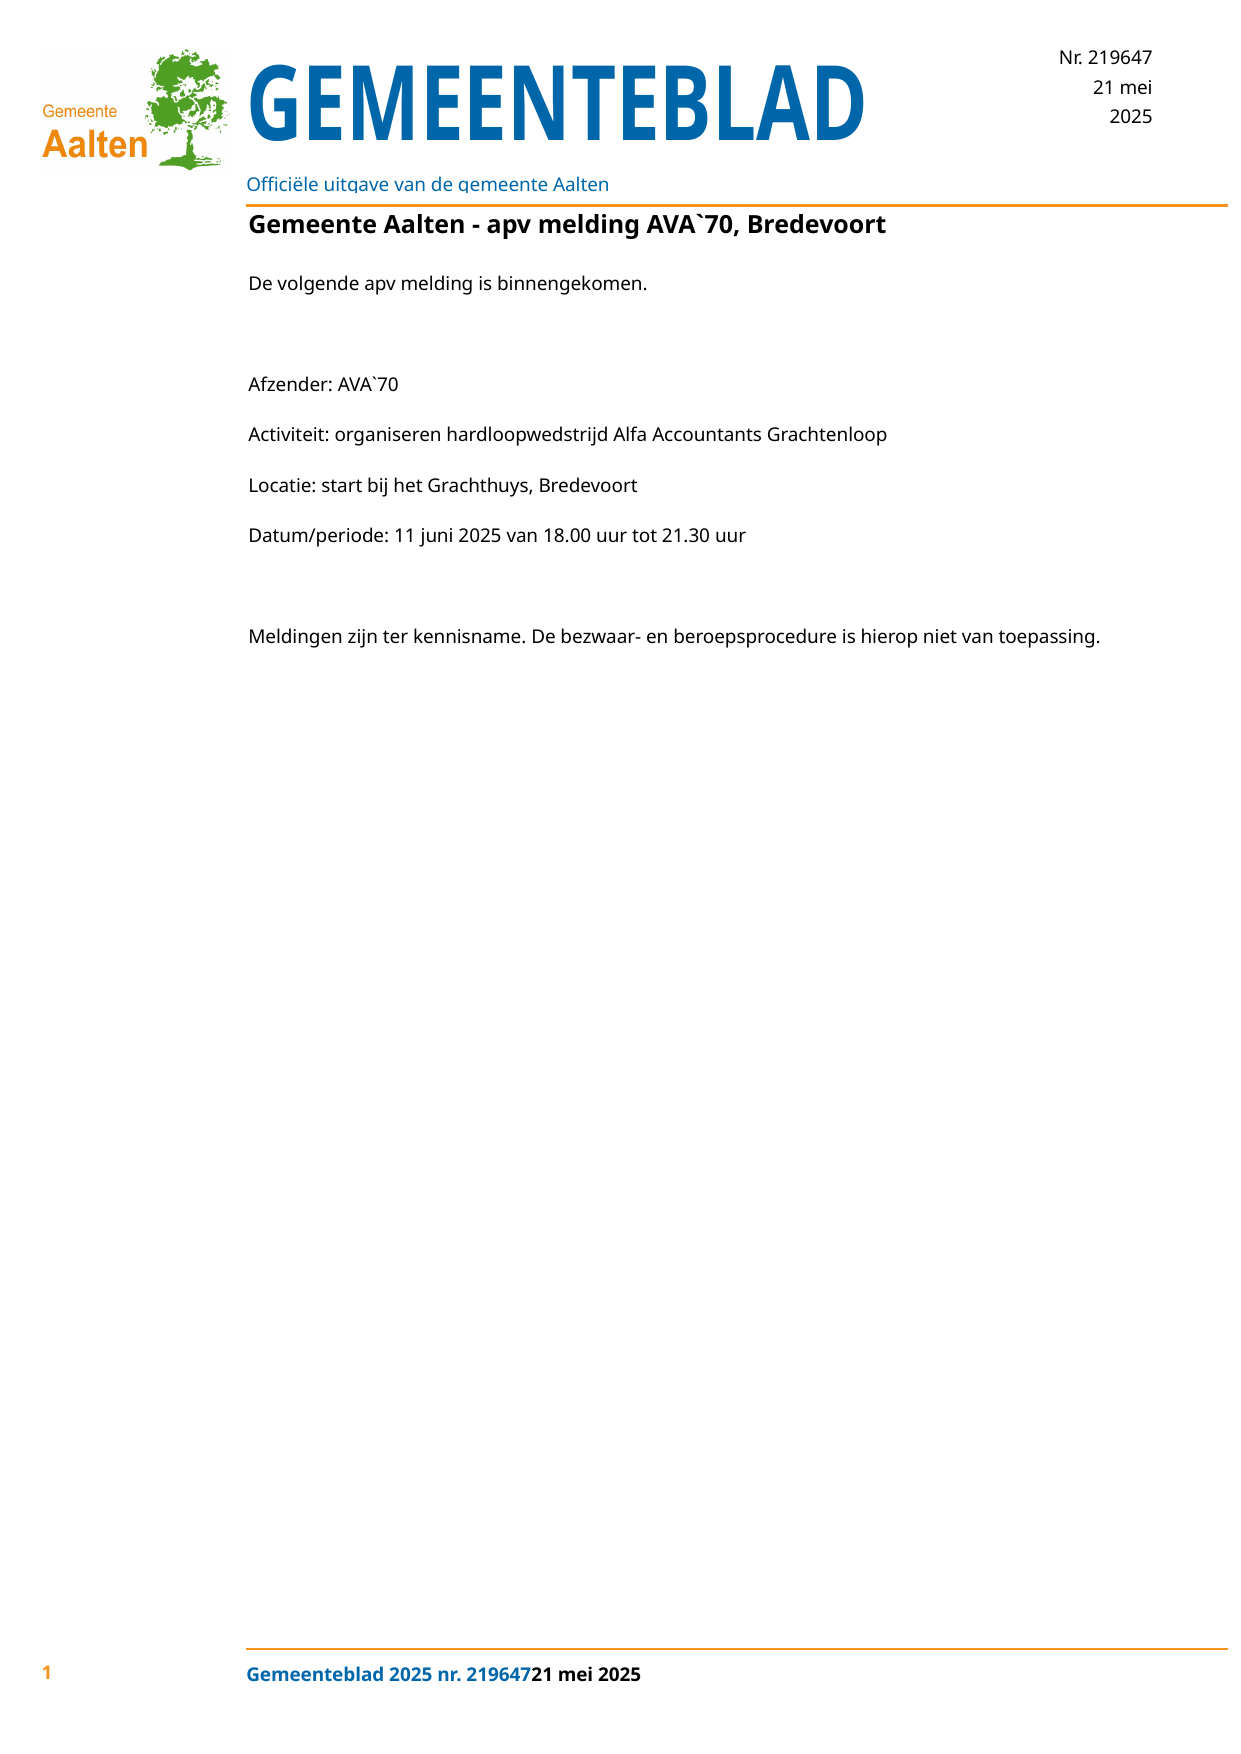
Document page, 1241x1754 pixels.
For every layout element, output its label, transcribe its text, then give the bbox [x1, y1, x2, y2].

text Datum/periode: 11 juni 2025 van 18.00 uur tot 21.30 uur [248, 522, 1152, 548]
text Gemeente Aalten - apv melding AVA`70, Bredevoort [248, 207, 1152, 241]
picture [41, 47, 231, 172]
text Afzender: AVA`70 [248, 371, 1152, 397]
text De volgende apv melding is binnengekomen. [248, 270, 1152, 296]
text Meldingen zijn ter kennisname. De bezwaar- en beroepsprocedure is hierop niet van toepassing. [248, 623, 1152, 649]
text Locatie: start bij het Grachthuys, Bredevoort [248, 472, 1152, 498]
text Activiteit: organiseren hardloopwedstrijd Alfa Accountants Grachtenloop [248, 422, 1152, 447]
